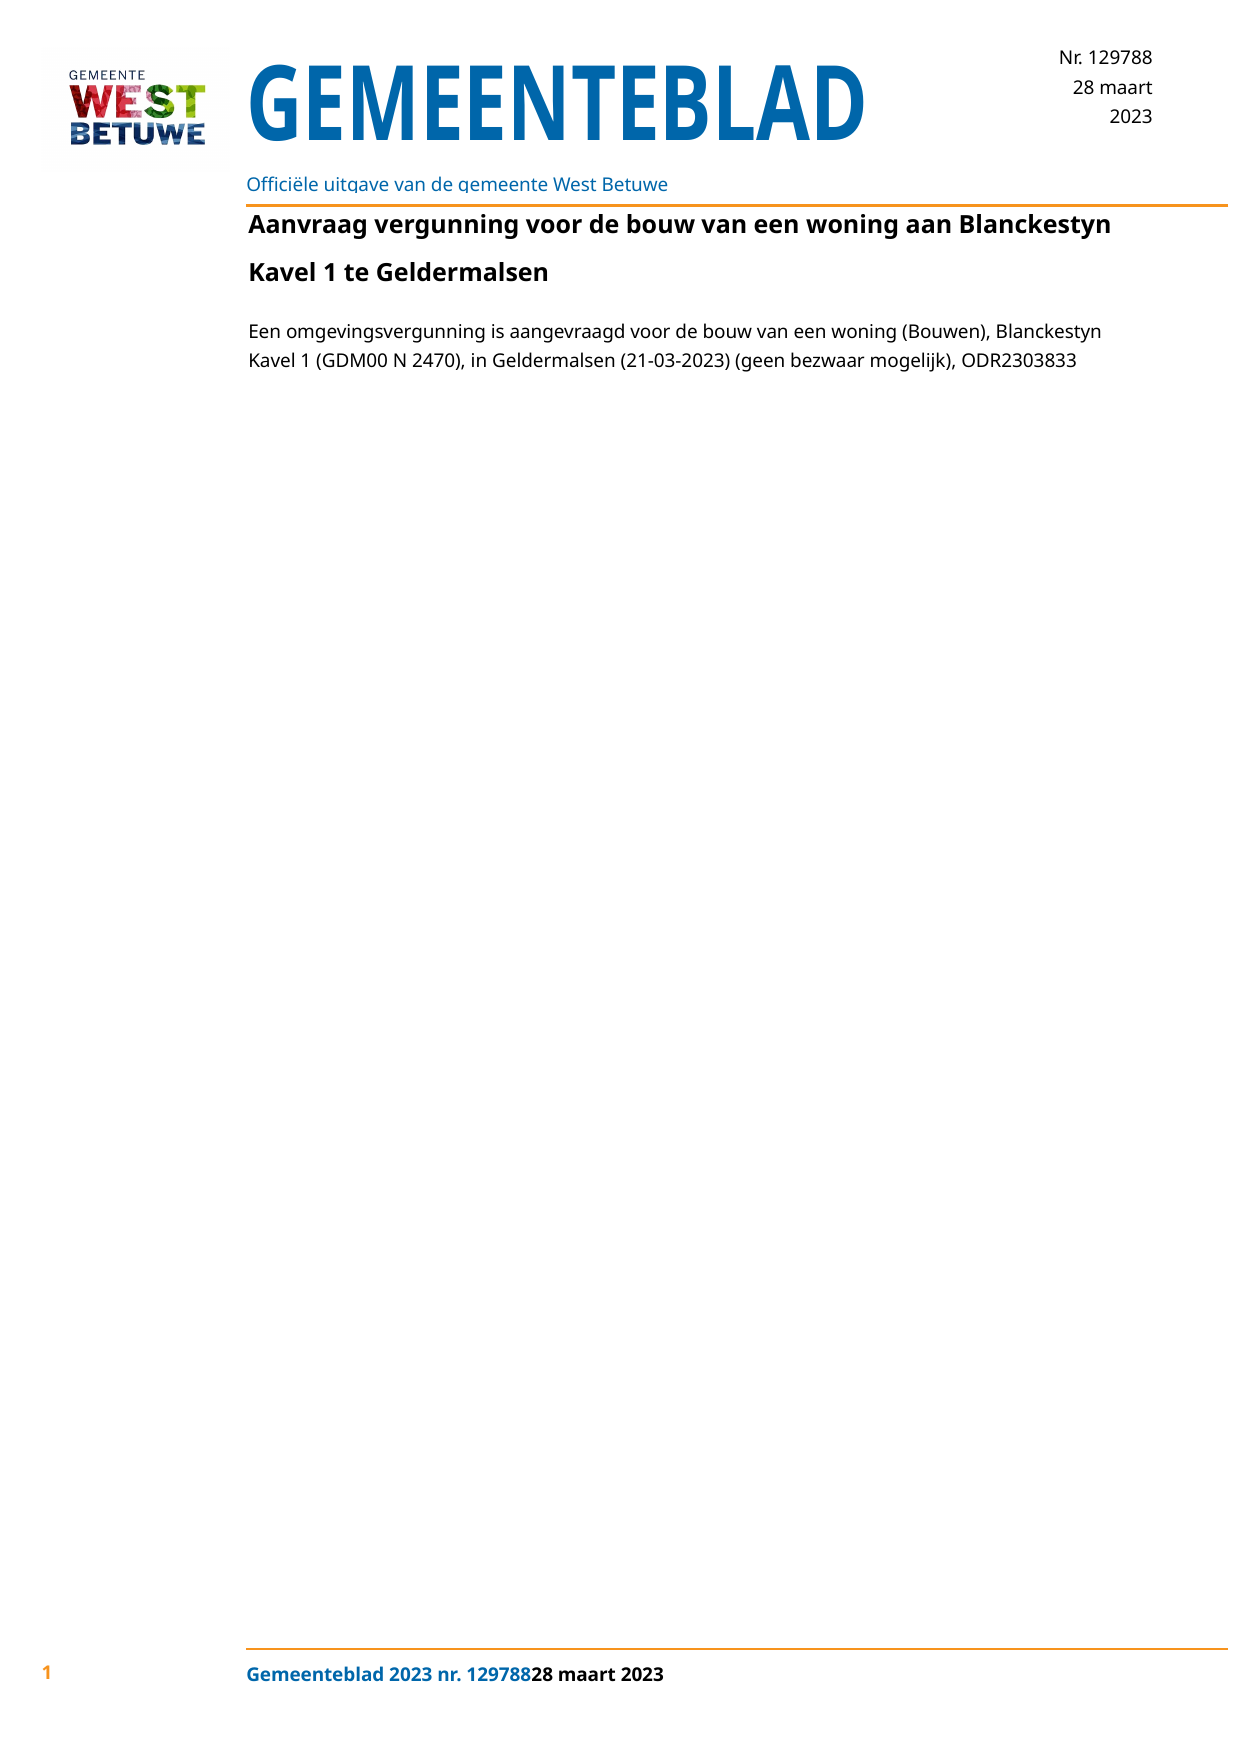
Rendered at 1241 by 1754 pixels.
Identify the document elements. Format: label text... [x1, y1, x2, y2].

picture [41, 47, 231, 172]
text Een omgevingsvergunning is aangevraagd voor de bouw van een woning (Bouwen), Blanckestyn Kavel 1 (GDM00 N 2470), in Geldermalsen (21-03-2023) (geen bezwaar mogelijk), ODR2303833 [248, 318, 1152, 373]
text Aanvraag vergunning voor de bouw van een woning aan Blanckestyn Kavel 1 te Geldermalsen [248, 207, 1152, 288]
